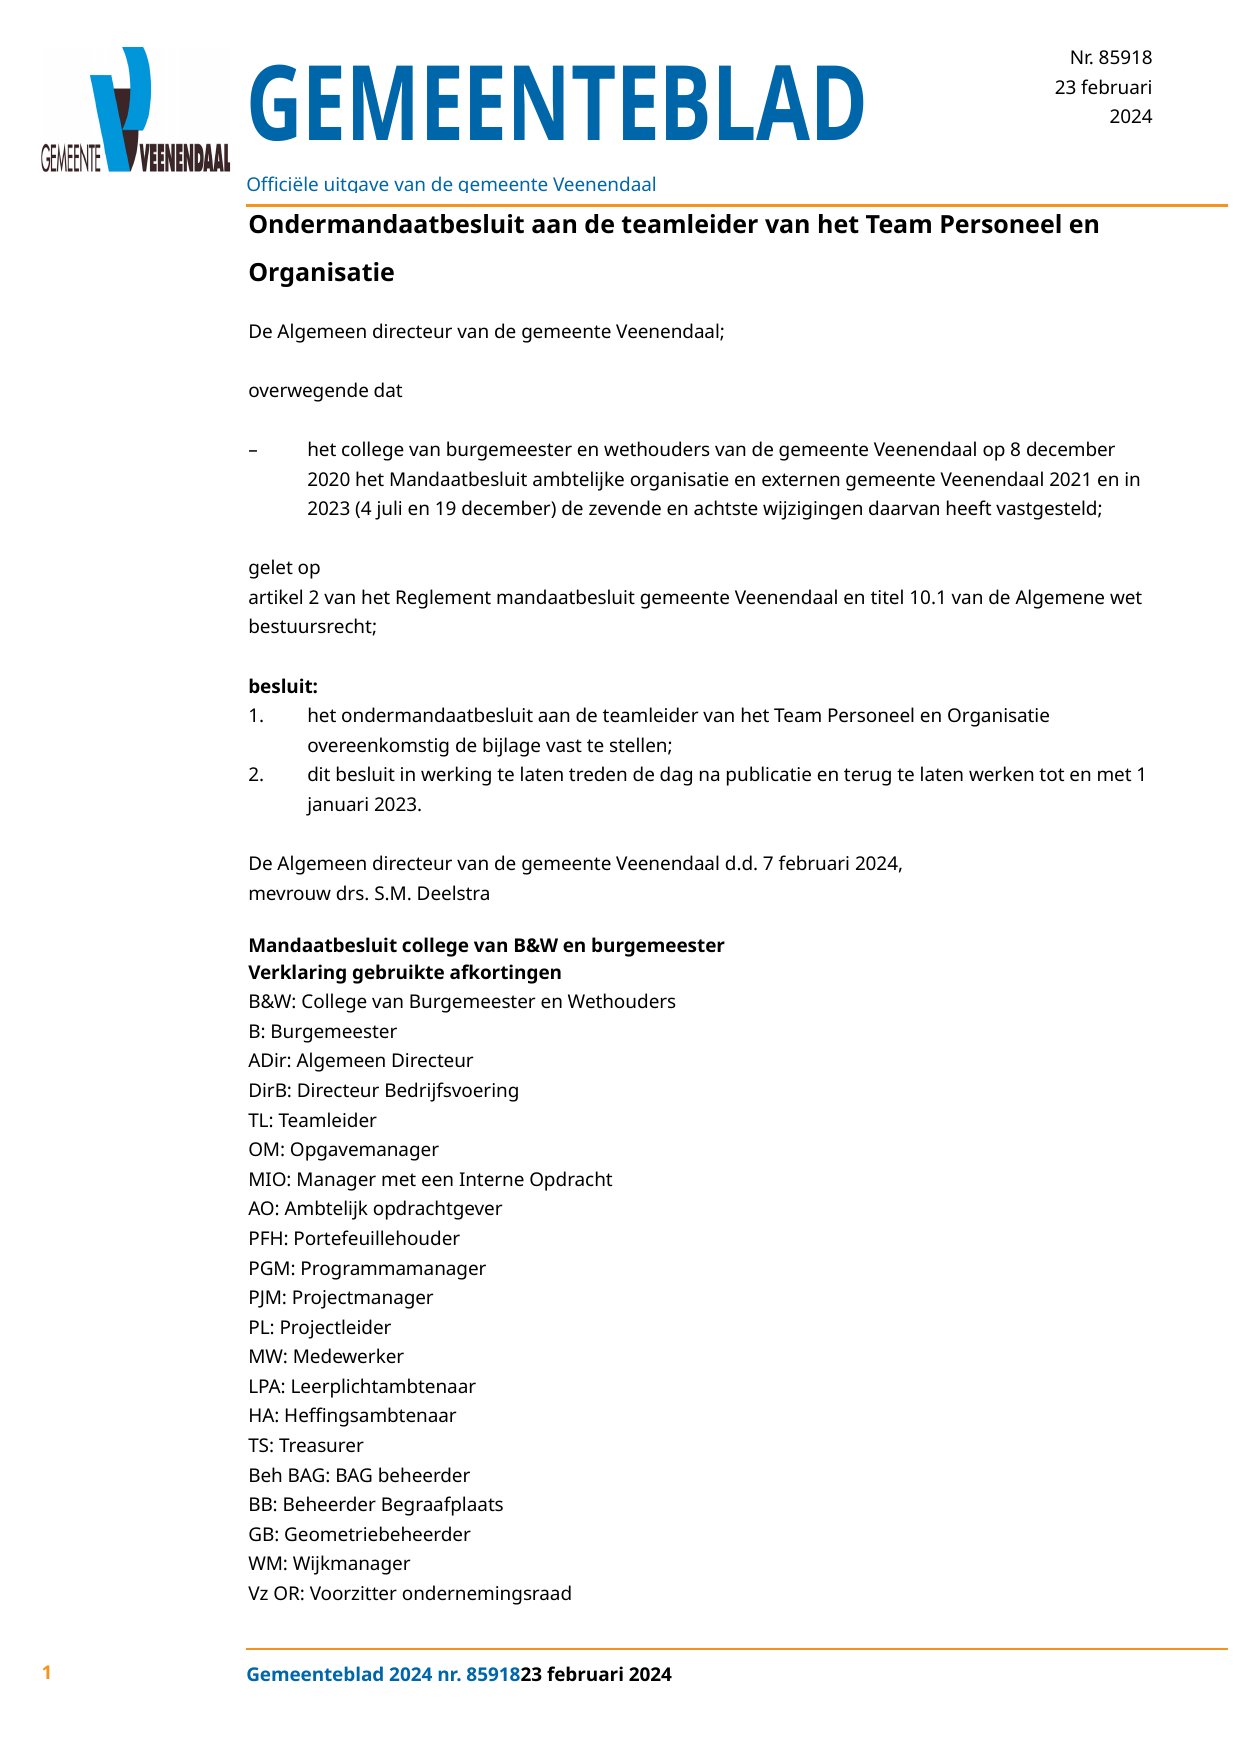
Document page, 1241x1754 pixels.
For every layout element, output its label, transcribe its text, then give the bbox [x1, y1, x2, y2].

text besluit: [248, 673, 1152, 699]
text ADir: Algemeen Directeur [248, 1048, 1152, 1073]
text WM: Wijkmanager [248, 1551, 1152, 1576]
text AO: Ambtelijk opdrachtgever [248, 1196, 1152, 1221]
text PJM: Projectmanager [248, 1284, 1152, 1310]
text PGM: Programmamanager [248, 1255, 1152, 1280]
list het college van burgemeester en wethouders van de gemeente Veenendaal op 8 december 2020 het Mandaatbesluit ambtelijke organisatie en externen gemeente Veenendaal 2021 en in 2023 (4 juli en 19 december) de zevende en achtste wijzigingen daarvan heeft vastgesteld; [248, 436, 1152, 521]
picture [41, 47, 130, 172]
text Mandaatbesluit college van B&W en burgemeester [248, 930, 1152, 959]
list dit besluit in werking te laten treden de dag na publicatie en terug te laten werken tot en met 1 januari 2023. [248, 762, 1152, 817]
text gelet op [248, 554, 1152, 580]
text DirB: Directeur Bedrijfsvoering [248, 1077, 1152, 1103]
text LPA: Leerplichtambtenaar [248, 1373, 1152, 1399]
text De Algemeen directeur van de gemeente Veenendaal; [248, 318, 1152, 344]
text PL: Projectleider [248, 1314, 1152, 1339]
text PFH: Portefeuillehouder [248, 1225, 1152, 1251]
text Beh BAG: BAG beheerder [248, 1462, 1152, 1487]
text HA: Heffingsambtenaar [248, 1403, 1152, 1428]
list het ondermandaatbesluit aan de teamleider van het Team Personeel en Organisatie overeenkomstig de bijlage vast te stellen; [248, 702, 1152, 758]
text B: Burgemeester [248, 1018, 1152, 1044]
text TL: Teamleider [248, 1107, 1152, 1132]
text Ondermandaatbesluit aan de teamleider van het Team Personeel en Organisatie [248, 207, 1152, 288]
text artikel 2 van het Reglement mandaatbesluit gemeente Veenendaal en titel 10.1 van de Algemene wet bestuursrecht; [248, 584, 1152, 639]
text BB: Beheerder Begraafplaats [248, 1491, 1152, 1517]
picture [123, 47, 231, 172]
text overwegende dat [248, 377, 1152, 403]
text Verklaring gebruikte afkortingen [248, 959, 1152, 984]
text mevrouw drs. S.M. Deelstra [248, 880, 1152, 906]
text OM: Opgavemanager [248, 1136, 1152, 1162]
text De Algemeen directeur van de gemeente Veenendaal d.d. 7 februari 2024, [248, 850, 1152, 876]
text MIO: Manager met een Interne Opdracht [248, 1166, 1152, 1192]
text B&W: College van Burgemeester en Wethouders [248, 988, 1152, 1014]
text Vz OR: Voorzitter ondernemingsraad [248, 1580, 1152, 1606]
text MW: Medewerker [248, 1343, 1152, 1369]
text GB: Geometriebeheerder [248, 1521, 1152, 1547]
text TS: Treasurer [248, 1432, 1152, 1458]
